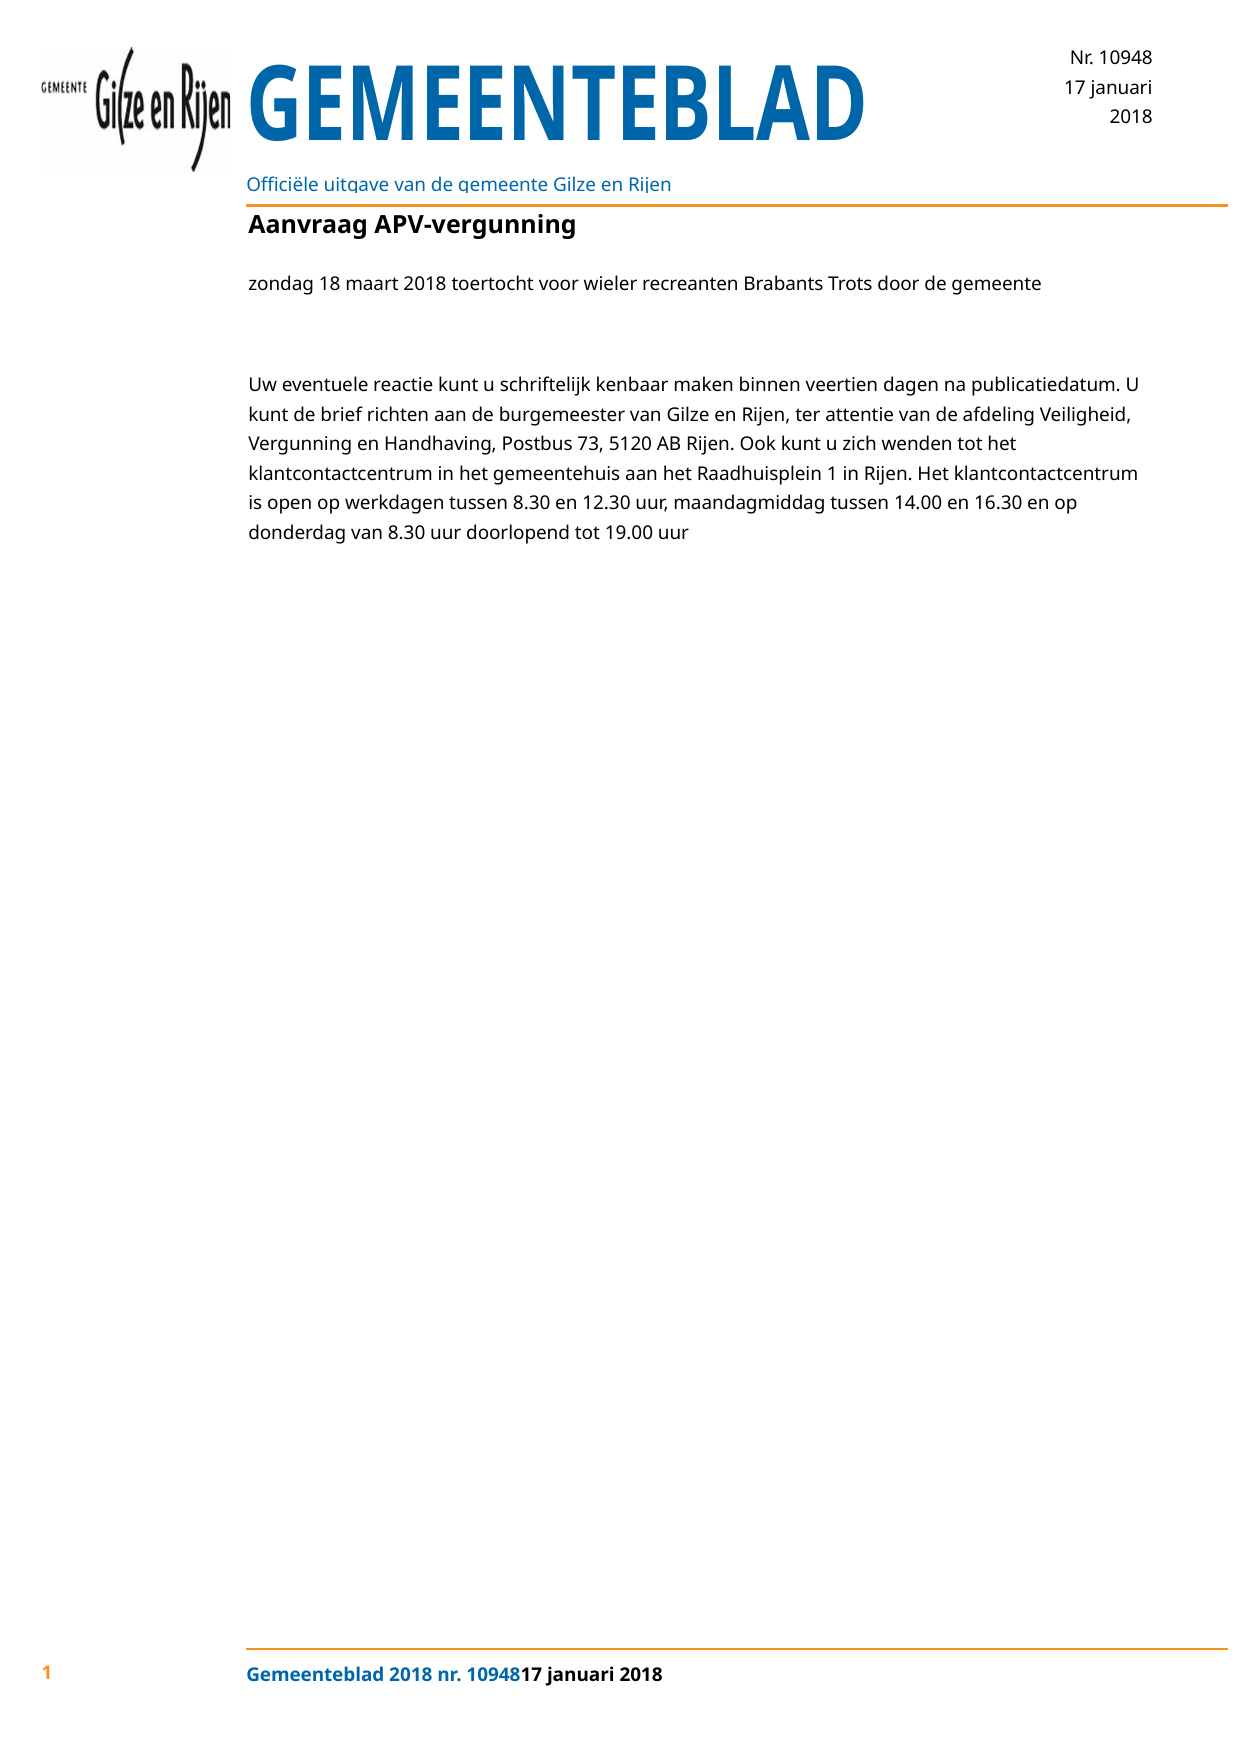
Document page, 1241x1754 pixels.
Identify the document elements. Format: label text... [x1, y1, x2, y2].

text zondag 18 maart 2018 toertocht voor wieler recreanten Brabants Trots door de gemeente [248, 270, 1152, 296]
text Uw eventuele reactie kunt u schriftelijk kenbaar maken binnen veertien dagen na publicatiedatum. U kunt de brief richten aan de burgemeester van Gilze en Rijen, ter attentie van de afdeling Veiligheid, Vergunning en Handhaving, Postbus 73, 5120 AB Rijen. Ook kunt u zich wenden tot het klantcontactcentrum in het gemeentehuis aan het Raadhuisplein 1 in Rijen. Het klantcontactcentrum is open op werkdagen tussen 8.30 en 12.30 uur, maandagmiddag tussen 14.00 en 16.30 en op donderdag van 8.30 uur doorlopend tot 19.00 uur [248, 371, 1152, 545]
text Aanvraag APV-vergunning [248, 207, 1152, 241]
picture [41, 47, 231, 172]
